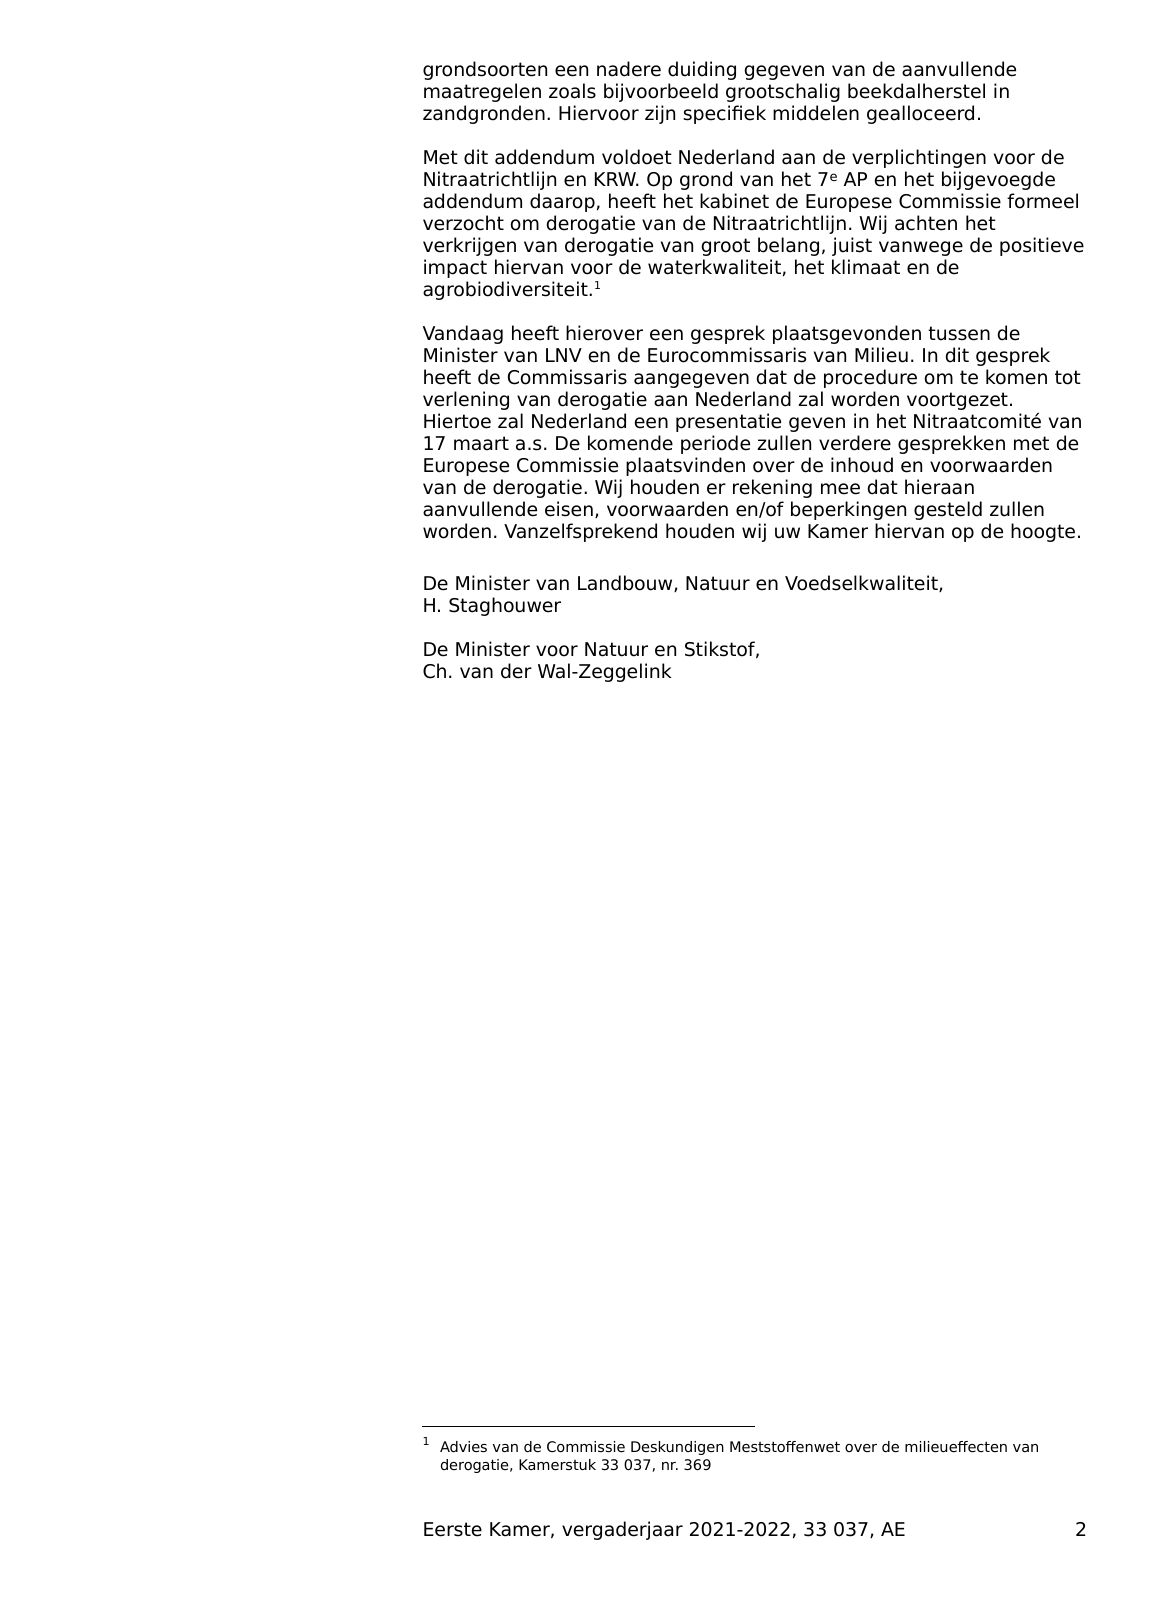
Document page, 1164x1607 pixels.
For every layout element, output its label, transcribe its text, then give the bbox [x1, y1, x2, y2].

text Met dit addendum voldoet Nederland aan de verplichtingen voor de Nitraatrichtlijn en KRW. Op grond van het 7e AP en het bijgevoegde addendum daarop, heeft het kabinet de Europese Commissie formeel verzocht om derogatie van de Nitraatrichtlijn. Wij achten het verkrijgen van derogatie van groot belang, juist vanwege de positieve impact hiervan voor de waterkwaliteit, het klimaat en de agrobiodiversiteit. [422, 147, 1087, 301]
text grondsoorten een nadere duiding gegeven van de aanvullende maatregelen zoals bijvoorbeeld grootschalig beekdalherstel in zandgronden. Hiervoor zijn specifiek middelen gealloceerd. [422, 59, 1087, 125]
text Vandaag heeft hierover een gesprek plaatsgevonden tussen de Minister van LNV en de Eurocommissaris van Milieu. In dit gesprek heeft de Commissaris aangegeven dat de procedure om te komen tot verlening van derogatie aan Nederland zal worden voortgezet. Hiertoe zal Nederland een presentatie geven in het Nitraatcomité van 17 maart a.s. De komende periode zullen verdere gesprekken met de Europese Commissie plaatsvinden over de inhoud en voorwaarden van de derogatie. Wij houden er rekening mee dat hieraan aanvullende eisen, voorwaarden en/of beperkingen gesteld zullen worden. Vanzelfsprekend houden wij uw Kamer hiervan op de hoogte. [422, 323, 1087, 543]
text De Minister van Landbouw, Natuur en Voedselkwaliteit, H. Staghouwer [422, 573, 1087, 617]
text Advies van de Commissie Deskundigen Meststoffenwet over de milieueffecten van derogatie, Kamerstuk 33 037, nr. 369 [422, 1435, 1087, 1474]
text De Minister voor Natuur en Stikstof, Ch. van der Wal-Zeggelink [422, 639, 1087, 683]
